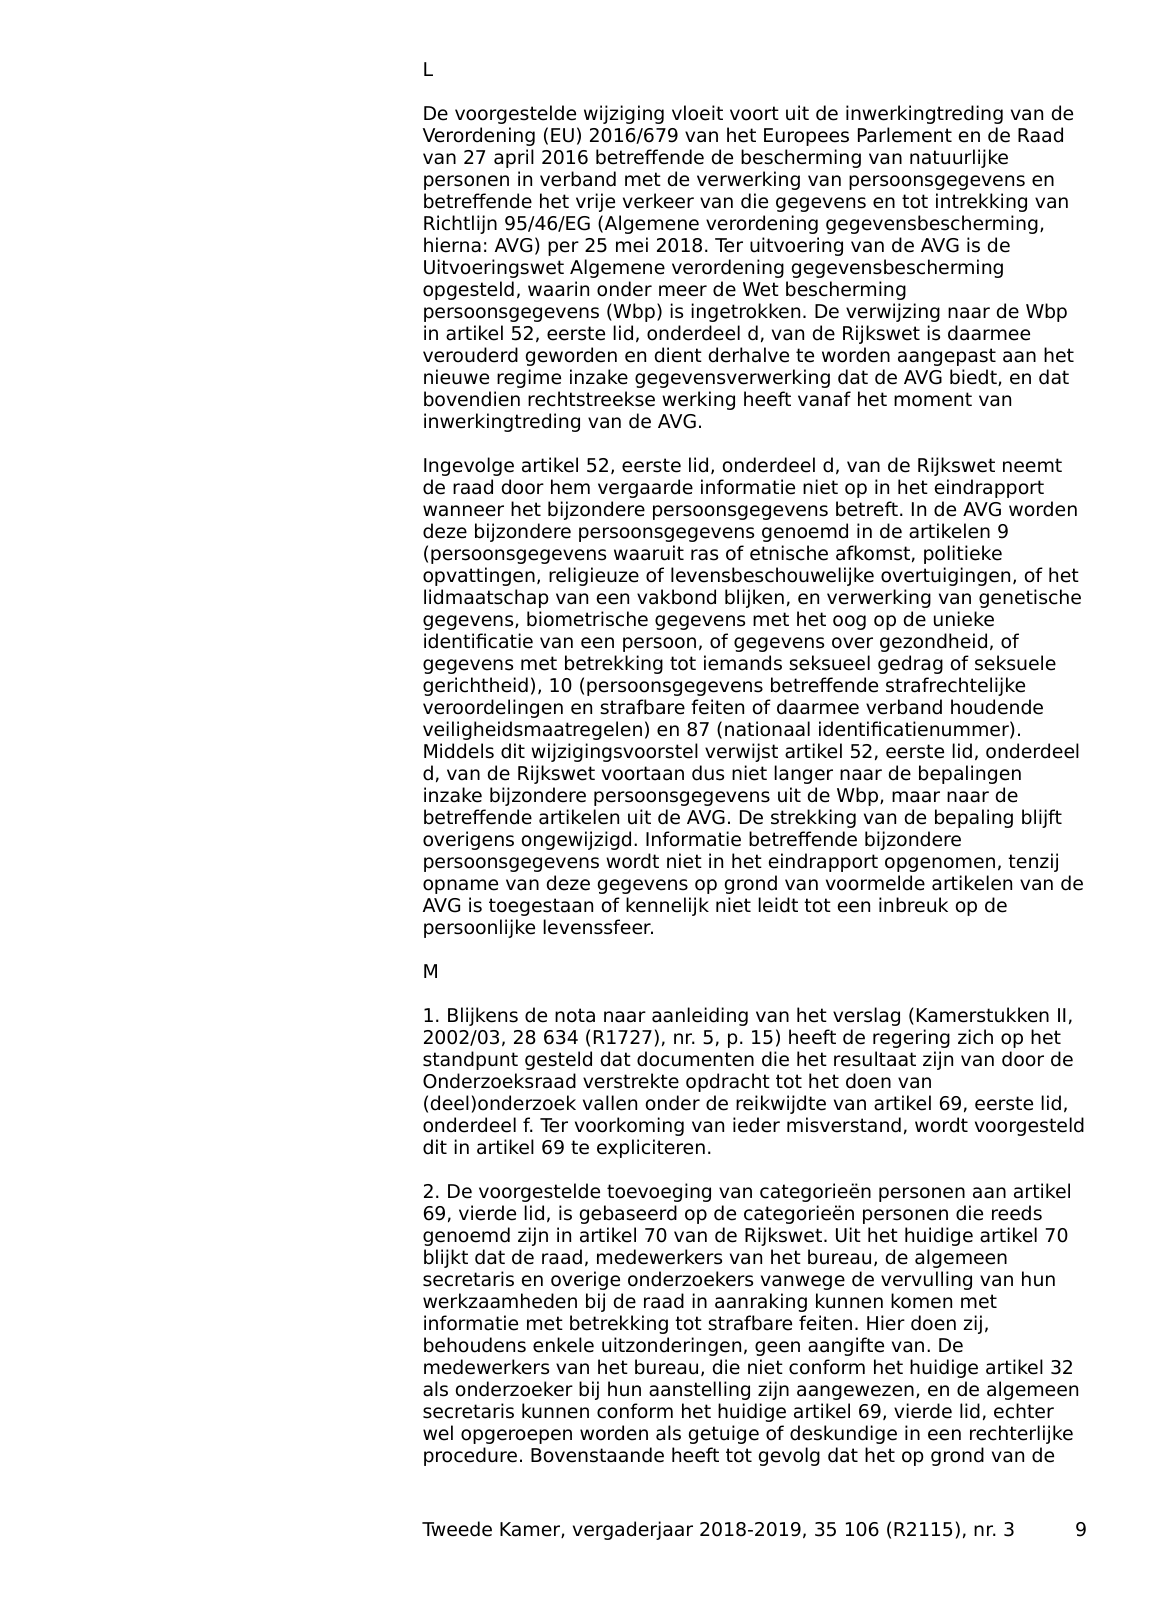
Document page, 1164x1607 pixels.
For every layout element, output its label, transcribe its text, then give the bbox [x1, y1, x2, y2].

text Ingevolge artikel 52, eerste lid, onderdeel d, van de Rijkswet neemt de raad door hem vergaarde informatie niet op in het eindrapport wanneer het bijzondere persoonsgegevens betreft. In de AVG worden deze bijzondere persoonsgegevens genoemd in de artikelen 9 (persoonsgegevens waaruit ras of etnische afkomst, politieke opvattingen, religieuze of levensbeschouwelijke overtuigingen, of het lidmaatschap van een vakbond blijken, en verwerking van genetische gegevens, biometrische gegevens met het oog op de unieke identificatie van een persoon, of gegevens over gezondheid, of gegevens met betrekking tot iemands seksueel gedrag of seksuele gerichtheid), 10 (persoonsgegevens betreffende strafrechtelijke veroordelingen en strafbare feiten of daarmee verband houdende veiligheidsmaatregelen) en 87 (nationaal identificatienummer). Middels dit wijzigingsvoorstel verwijst artikel 52, eerste lid, onderdeel d, van de Rijkswet voortaan dus niet langer naar de bepalingen inzake bijzondere persoonsgegevens uit de Wbp, maar naar de betreffende artikelen uit de AVG. De strekking van de bepaling blijft overigens ongewijzigd. Informatie betreffende bijzondere persoonsgegevens wordt niet in het eindrapport opgenomen, tenzij opname van deze gegevens op grond van voormelde artikelen van de AVG is toegestaan of kennelijk niet leidt tot een inbreuk op de persoonlijke levenssfeer. [422, 455, 1087, 939]
subtitle L [422, 59, 1087, 81]
text De voorgestelde wijziging vloeit voort uit de inwerkingtreding van de Verordening (EU) 2016/679 van het Europees Parlement en de Raad van 27 april 2016 betreffende de bescherming van natuurlijke personen in verband met de verwerking van persoonsgegevens en betreffende het vrije verkeer van die gegevens en tot intrekking van Richtlijn 95/46/EG (Algemene verordening gegevensbescherming, hierna: AVG) per 25 mei 2018. Ter uitvoering van de AVG is de Uitvoeringswet Algemene verordening gegevensbescherming opgesteld, waarin onder meer de Wet bescherming persoonsgegevens (Wbp) is ingetrokken. De verwijzing naar de Wbp in artikel 52, eerste lid, onderdeel d, van de Rijkswet is daarmee verouderd geworden en dient derhalve te worden aangepast aan het nieuwe regime inzake gegevensverwerking dat de AVG biedt, en dat bovendien rechtstreekse werking heeft vanaf het moment van inwerkingtreding van de AVG. [422, 103, 1087, 433]
text 1. Blijkens de nota naar aanleiding van het verslag (Kamerstukken II, 2002/03, 28 634 (R1727), nr. 5, p. 15) heeft de regering zich op het standpunt gesteld dat documenten die het resultaat zijn van door de Onderzoeksraad verstrekte opdracht tot het doen van (deel)onderzoek vallen onder de reikwijdte van artikel 69, eerste lid, onderdeel f. Ter voorkoming van ieder misverstand, wordt voorgesteld dit in artikel 69 te expliciteren. [422, 1005, 1087, 1159]
subtitle M [422, 961, 1087, 983]
text 2. De voorgestelde toevoeging van categorieën personen aan artikel 69, vierde lid, is gebaseerd op de categorieën personen die reeds genoemd zijn in artikel 70 van de Rijkswet. Uit het huidige artikel 70 blijkt dat de raad, medewerkers van het bureau, de algemeen secretaris en overige onderzoekers vanwege de vervulling van hun werkzaamheden bij de raad in aanraking kunnen komen met informatie met betrekking tot strafbare feiten. Hier doen zij, behoudens enkele uitzonderingen, geen aangifte van. De medewerkers van het bureau, die niet conform het huidige artikel 32 als onderzoeker bij hun aanstelling zijn aangewezen, en de algemeen secretaris kunnen conform het huidige artikel 69, vierde lid, echter wel opgeroepen worden als getuige of deskundige in een rechterlijke procedure. Bovenstaande heeft tot gevolg dat het op grond van de [422, 1181, 1087, 1467]
